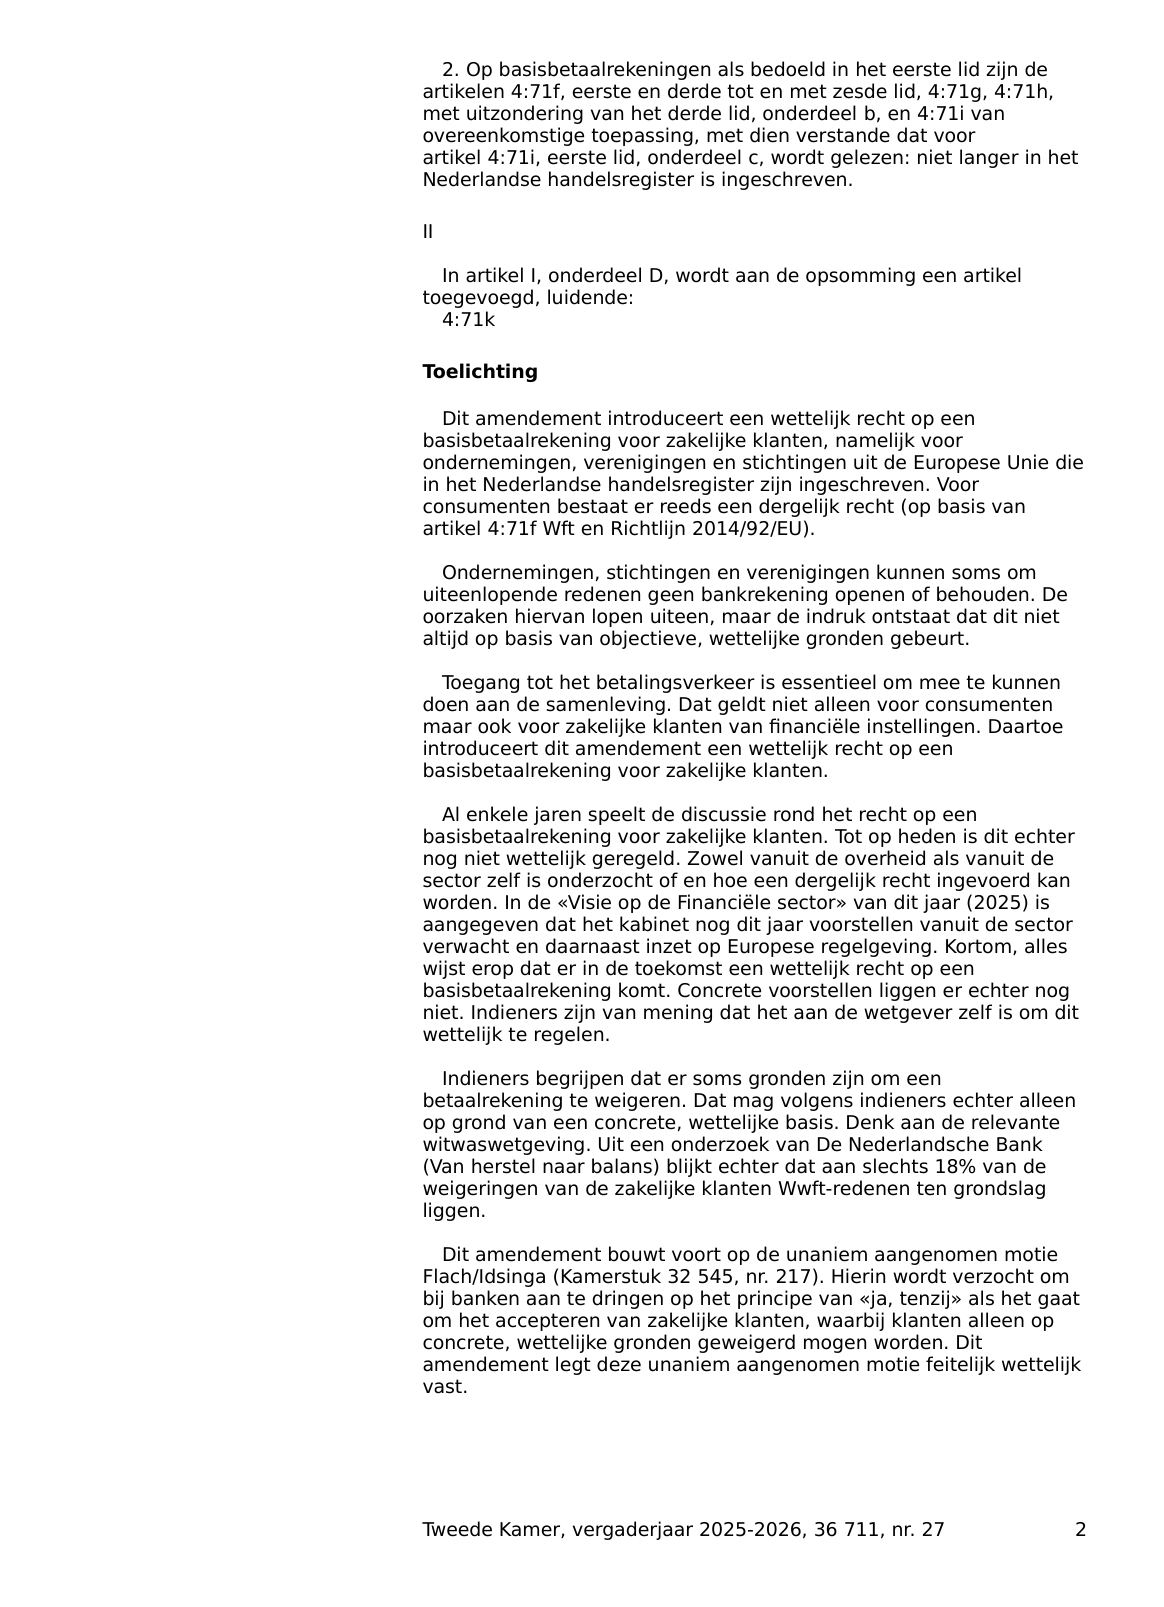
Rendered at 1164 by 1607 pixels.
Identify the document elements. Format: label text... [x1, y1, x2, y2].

text Al enkele jaren speelt de discussie rond het recht op een basisbetaalrekening voor zakelijke klanten. Tot op heden is dit echter nog niet wettelijk geregeld. Zowel vanuit de overheid als vanuit de sector zelf is onderzocht of en hoe een dergelijk recht ingevoerd kan worden. In de «Visie op de Financiële sector» van dit jaar (2025) is aangegeven dat het kabinet nog dit jaar voorstellen vanuit de sector verwacht en daarnaast inzet op Europese regelgeving. Kortom, alles wijst erop dat er in de toekomst een wettelijk recht op een basisbetaalrekening komt. Concrete voorstellen liggen er echter nog niet. Indieners zijn van mening dat het aan de wetgever zelf is om dit wettelijk te regelen. [422, 804, 1087, 1046]
text Dit amendement bouwt voort op de unaniem aangenomen motie Flach/Idsinga (Kamerstuk 32 545, nr. 217). Hierin wordt verzocht om bij banken aan te dringen op het principe van «ja, tenzij» als het gaat om het accepteren van zakelijke klanten, waarbij klanten alleen op concrete, wettelijke gronden geweigerd mogen worden. Dit amendement legt deze unaniem aangenomen motie feitelijk wettelijk vast. [422, 1244, 1087, 1398]
text Indieners begrijpen dat er soms gronden zijn om een betaalrekening te weigeren. Dat mag volgens indieners echter alleen op grond van een concrete, wettelijke basis. Denk aan de relevante witwaswetgeving. Uit een onderzoek van De Nederlandsche Bank (Van herstel naar balans) blijkt echter dat aan slechts 18% van de weigeringen van de zakelijke klanten Wwft-redenen ten grondslag liggen. [422, 1068, 1087, 1222]
text Dit amendement introduceert een wettelijk recht op een basisbetaalrekening voor zakelijke klanten, namelijk voor ondernemingen, verenigingen en stichtingen uit de Europese Unie die in het Nederlandse handelsregister zijn ingeschreven. Voor consumenten bestaat er reeds een dergelijk recht (op basis van artikel 4:71f Wft en Richtlijn 2014/92/EU). [422, 408, 1087, 540]
subtitle Toelichting [422, 361, 1087, 383]
text 4:71k [422, 309, 1087, 331]
text In artikel I, onderdeel D, wordt aan de opsomming een artikel toegevoegd, luidende: [422, 265, 1087, 309]
subtitle II [422, 221, 1087, 243]
text Toegang tot het betalingsverkeer is essentieel om mee te kunnen doen aan de samenleving. Dat geldt niet alleen voor consumenten maar ook voor zakelijke klanten van financiële instellingen. Daartoe introduceert dit amendement een wettelijk recht op een basisbetaalrekening voor zakelijke klanten. [422, 672, 1087, 782]
text 2. Op basisbetaalrekeningen als bedoeld in het eerste lid zijn de artikelen 4:71f, eerste en derde tot en met zesde lid, 4:71g, 4:71h, met uitzondering van het derde lid, onderdeel b, en 4:71i van overeenkomstige toepassing, met dien verstande dat voor artikel 4:71i, eerste lid, onderdeel c, wordt gelezen: niet langer in het Nederlandse handelsregister is ingeschreven. [422, 59, 1087, 191]
text Ondernemingen, stichtingen en verenigingen kunnen soms om uiteenlopende redenen geen bankrekening openen of behouden. De oorzaken hiervan lopen uiteen, maar de indruk ontstaat dat dit niet altijd op basis van objectieve, wettelijke gronden gebeurt. [422, 562, 1087, 650]
